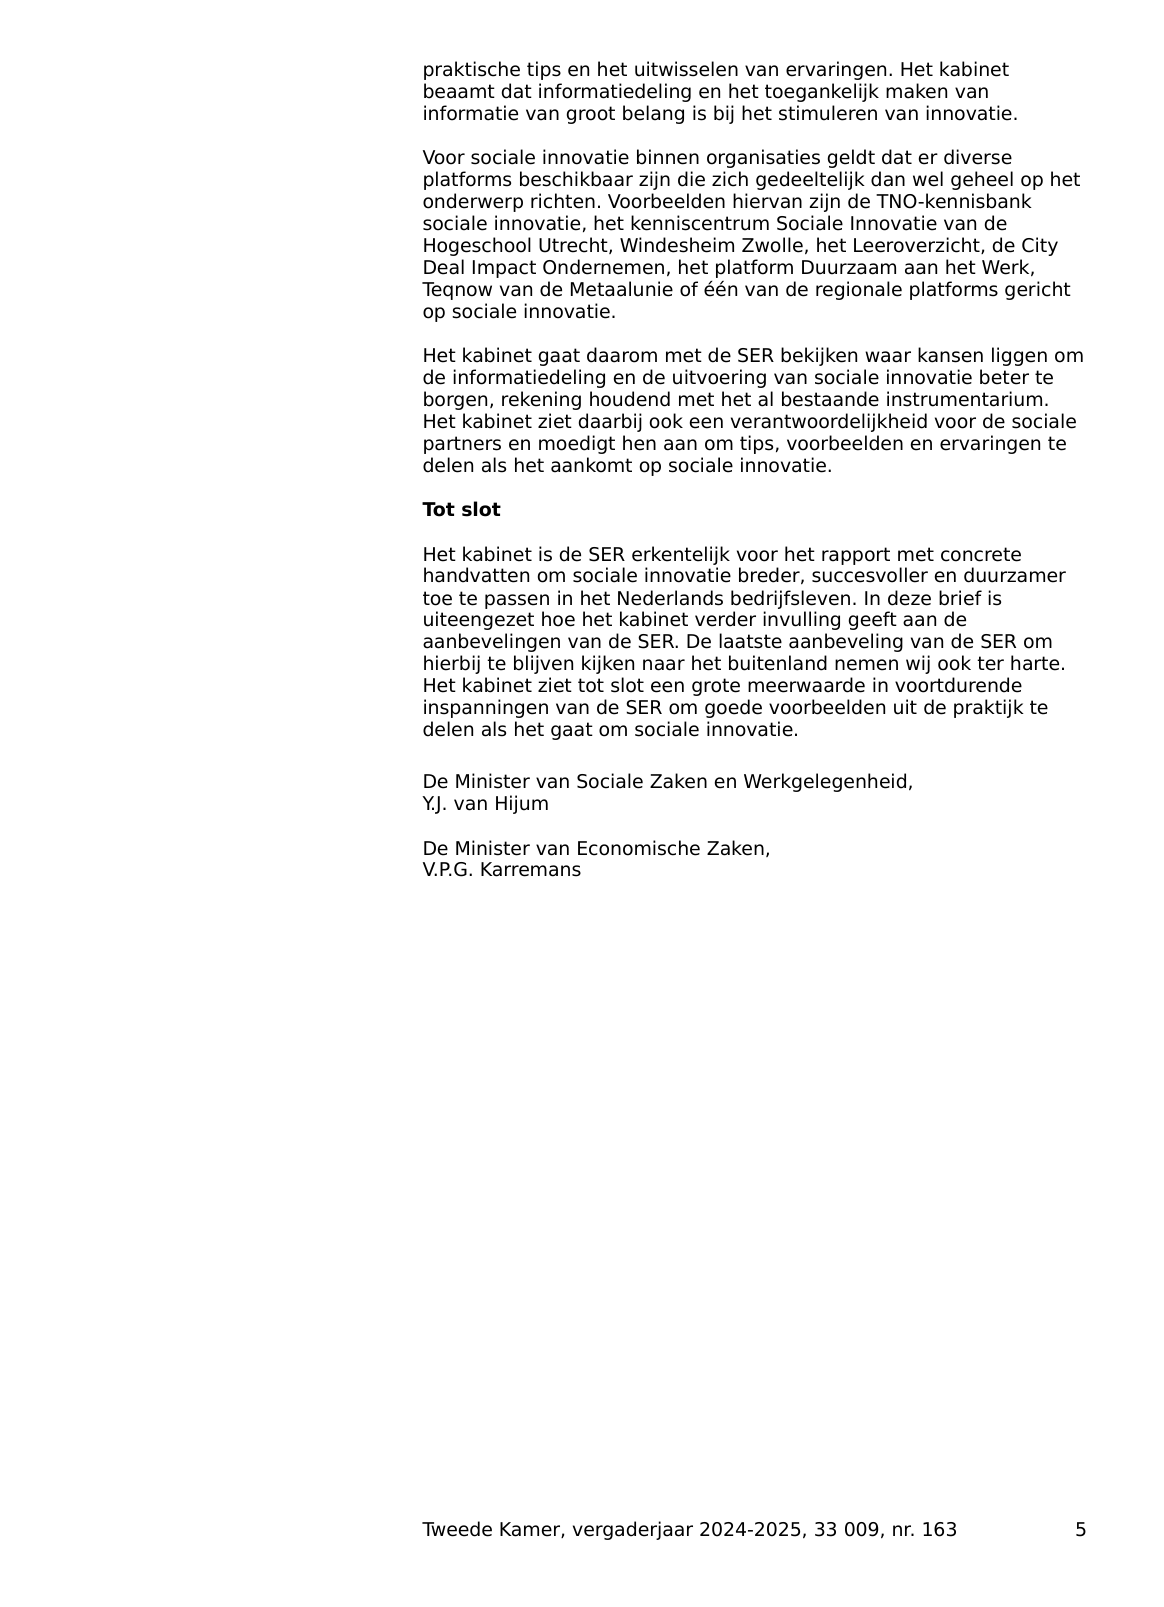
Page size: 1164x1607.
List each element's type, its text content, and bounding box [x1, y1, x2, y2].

subtitle Tot slot [422, 499, 1087, 521]
text Het kabinet gaat daarom met de SER bekijken waar kansen liggen om de informatiedeling en de uitvoering van sociale innovatie beter te borgen, rekening houdend met het al bestaande instrumentarium. Het kabinet ziet daarbij ook een verantwoordelijkheid voor de sociale partners en moedigt hen aan om tips, voorbeelden en ervaringen te delen als het aankomt op sociale innovatie. [422, 345, 1087, 477]
text De Minister van Sociale Zaken en Werkgelegenheid, Y.J. van Hijum [422, 771, 1087, 815]
text Voor sociale innovatie binnen organisaties geldt dat er diverse platforms beschikbaar zijn die zich gedeeltelijk dan wel geheel op het onderwerp richten. Voorbeelden hiervan zijn de TNO-kennisbank sociale innovatie, het kenniscentrum Sociale Innovatie van de Hogeschool Utrecht, Windesheim Zwolle, het Leeroverzicht, de City Deal Impact Ondernemen, het platform Duurzaam aan het Werk, Teqnow van de Metaalunie of één van de regionale platforms gericht op sociale innovatie. [422, 147, 1087, 323]
text praktische tips en het uitwisselen van ervaringen. Het kabinet beaamt dat informatiedeling en het toegankelijk maken van informatie van groot belang is bij het stimuleren van innovatie. [422, 59, 1087, 125]
text De Minister van Economische Zaken, V.P.G. Karremans [422, 837, 1087, 881]
text Het kabinet is de SER erkentelijk voor het rapport met concrete handvatten om sociale innovatie breder, succesvoller en duurzamer toe te passen in het Nederlands bedrijfsleven. In deze brief is uiteengezet hoe het kabinet verder invulling geeft aan de aanbevelingen van de SER. De laatste aanbeveling van de SER om hierbij te blijven kijken naar het buitenland nemen wij ook ter harte. Het kabinet ziet tot slot een grote meerwaarde in voortdurende inspanningen van de SER om goede voorbeelden uit de praktijk te delen als het gaat om sociale innovatie. [422, 543, 1087, 741]
